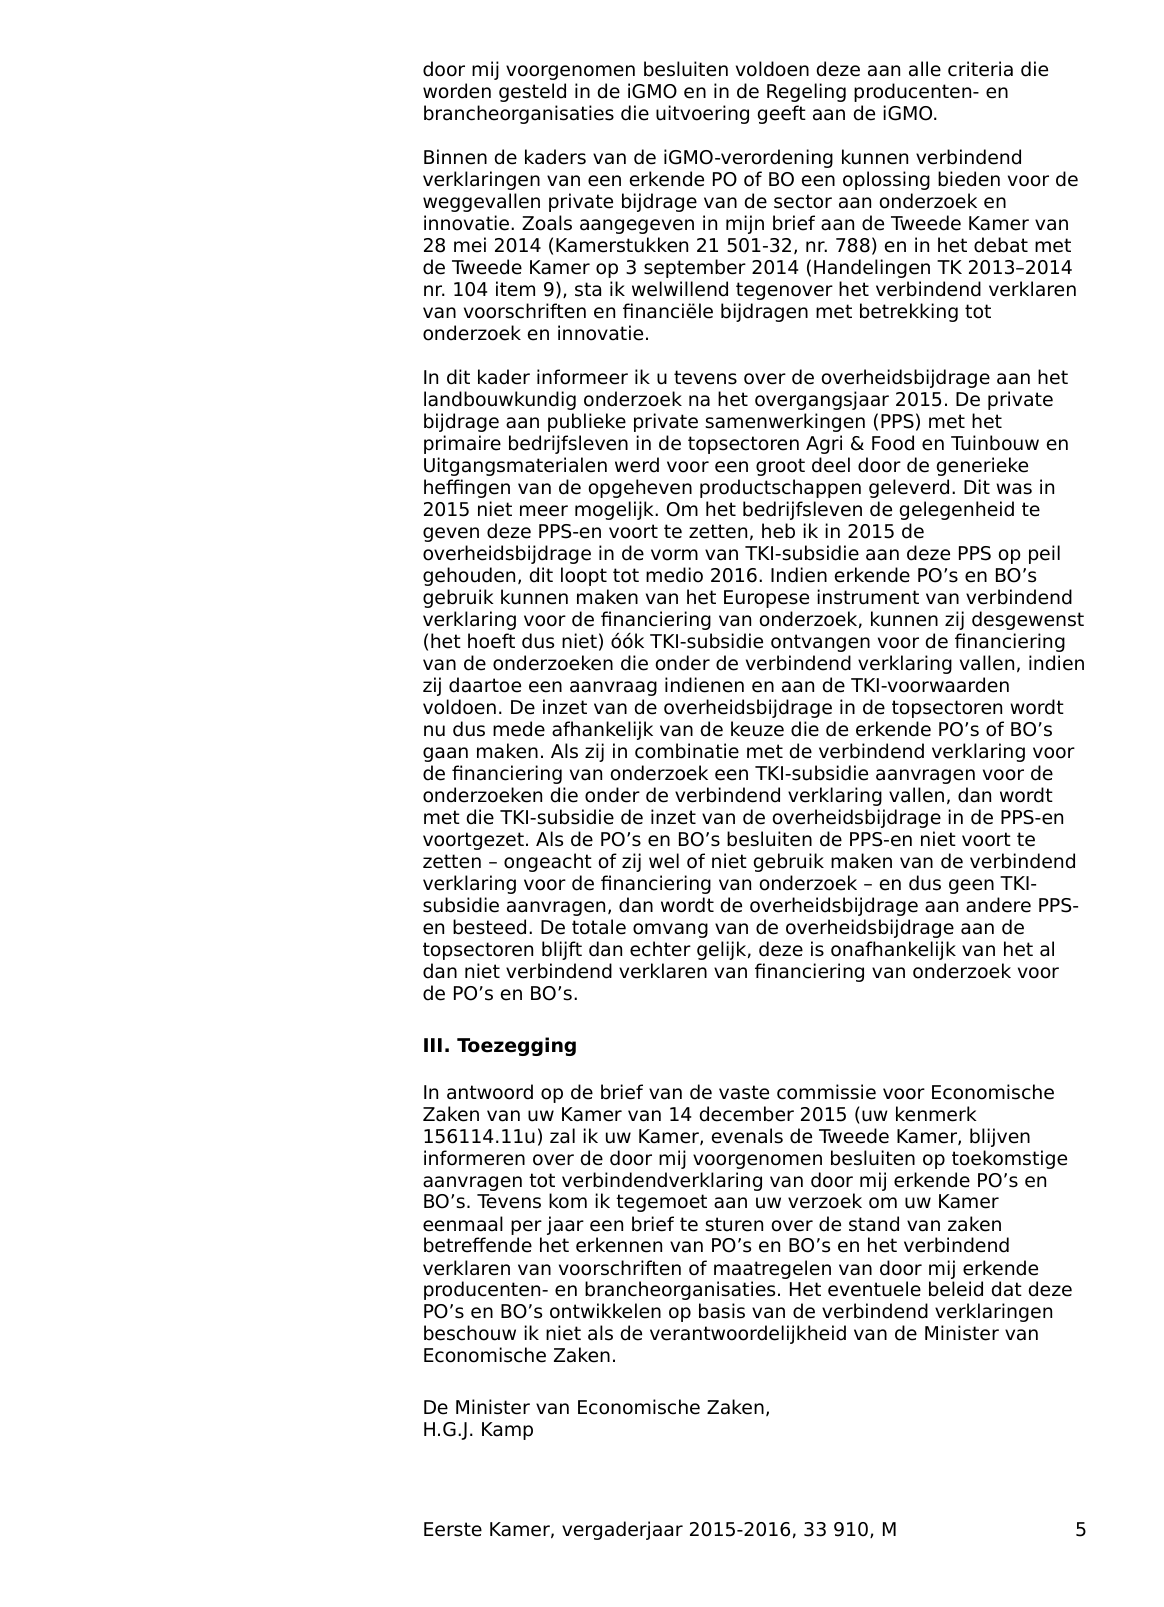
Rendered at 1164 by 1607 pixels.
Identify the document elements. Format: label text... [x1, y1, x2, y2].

subtitle III. Toezegging [422, 1034, 1087, 1057]
text In antwoord op de brief van de vaste commissie voor Economische Zaken van uw Kamer van 14 december 2015 (uw kenmerk 156114.11u) zal ik uw Kamer, evenals de Tweede Kamer, blijven informeren over de door mij voorgenomen besluiten op toekomstige aanvragen tot verbindendverklaring van door mij erkende PO’s en BO’s. Tevens kom ik tegemoet aan uw verzoek om uw Kamer eenmaal per jaar een brief te sturen over de stand van zaken betreffende het erkennen van PO’s en BO’s en het verbindend verklaren van voorschriften of maatregelen van door mij erkende producenten- en brancheorganisaties. Het eventuele beleid dat deze PO’s en BO’s ontwikkelen op basis van de verbindend verklaringen beschouw ik niet als de verantwoordelijkheid van de Minister van Economische Zaken. [422, 1082, 1087, 1367]
text door mij voorgenomen besluiten voldoen deze aan alle criteria die worden gesteld in de iGMO en in de Regeling producenten- en brancheorganisaties die uitvoering geeft aan de iGMO. [422, 59, 1087, 125]
text In dit kader informeer ik u tevens over de overheidsbijdrage aan het landbouwkundig onderzoek na het overgangsjaar 2015. De private bijdrage aan publieke private samenwerkingen (PPS) met het primaire bedrijfsleven in de topsectoren Agri & Food en Tuinbouw en Uitgangsmaterialen werd voor een groot deel door de generieke heffingen van de opgeheven productschappen geleverd. Dit was in 2015 niet meer mogelijk. Om het bedrijfsleven de gelegenheid te geven deze PPS-en voort te zetten, heb ik in 2015 de overheidsbijdrage in de vorm van TKI-subsidie aan deze PPS op peil gehouden, dit loopt tot medio 2016. Indien erkende PO’s en BO’s gebruik kunnen maken van het Europese instrument van verbindend verklaring voor de financiering van onderzoek, kunnen zij desgewenst (het hoeft dus niet) óók TKI-subsidie ontvangen voor de financiering van de onderzoeken die onder de verbindend verklaring vallen, indien zij daartoe een aanvraag indienen en aan de TKI-voorwaarden voldoen. De inzet van de overheidsbijdrage in de topsectoren wordt nu dus mede afhankelijk van de keuze die de erkende PO’s of BO’s gaan maken. Als zij in combinatie met de verbindend verklaring voor de financiering van onderzoek een TKI-subsidie aanvragen voor de onderzoeken die onder de verbindend verklaring vallen, dan wordt met die TKI-subsidie de inzet van de overheidsbijdrage in de PPS-en voortgezet. Als de PO’s en BO’s besluiten de PPS-en niet voort te zetten – ongeacht of zij wel of niet gebruik maken van de verbindend verklaring voor de financiering van onderzoek – en dus geen TKI-subsidie aanvragen, dan wordt de overheidsbijdrage aan andere PPS-en besteed. De totale omvang van de overheidsbijdrage aan de topsectoren blijft dan echter gelijk, deze is onafhankelijk van het al dan niet verbindend verklaren van financiering van onderzoek voor de PO’s en BO’s. [422, 367, 1087, 1004]
text Binnen de kaders van de iGMO-verordening kunnen verbindend verklaringen van een erkende PO of BO een oplossing bieden voor de weggevallen private bijdrage van de sector aan onderzoek en innovatie. Zoals aangegeven in mijn brief aan de Tweede Kamer van 28 mei 2014 (Kamerstukken 21 501-32, nr. 788) en in het debat met de Tweede Kamer op 3 september 2014 (Handelingen TK 2013–2014 nr. 104 item 9), sta ik welwillend tegenover het verbindend verklaren van voorschriften en financiële bijdragen met betrekking tot onderzoek en innovatie. [422, 147, 1087, 345]
text De Minister van Economische Zaken, H.G.J. Kamp [422, 1397, 1087, 1441]
